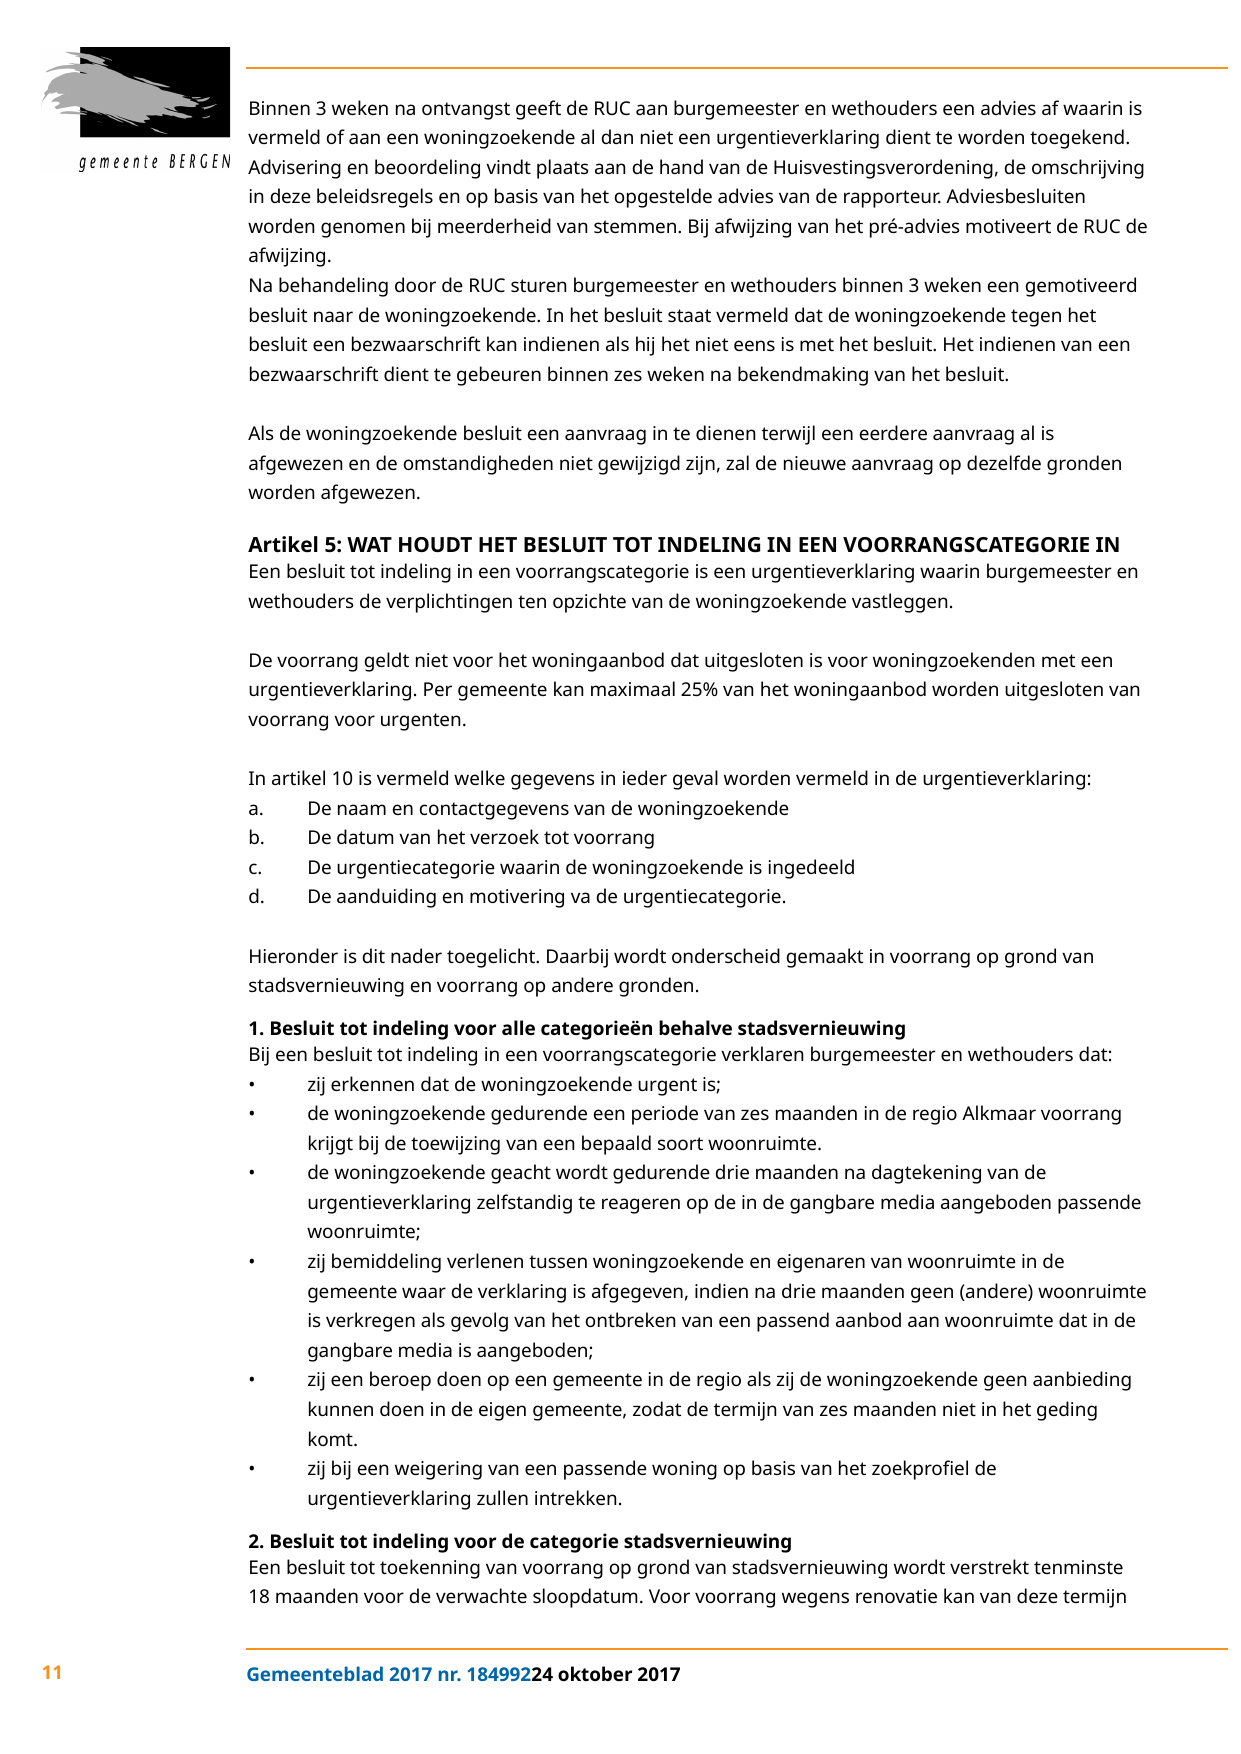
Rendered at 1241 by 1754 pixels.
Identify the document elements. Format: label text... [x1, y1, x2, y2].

text 2. Besluit tot indeling voor de categorie stadsvernieuwing [248, 1528, 1152, 1554]
text Als de woningzoekende besluit een aanvraag in te dienen terwijl een eerdere aanvraag al is afgewezen en de omstandigheden niet gewijzigd zijn, zal de nieuwe aanvraag op dezelfde gronden worden afgewezen. [248, 420, 1152, 505]
text Binnen 3 weken na ontvangst geeft de RUC aan burgemeester en wethouders een advies af waarin is vermeld of aan een woningzoekende al dan niet een urgentieverklaring dient te worden toegekend. Advisering en beoordeling vindt plaats aan de hand van de Huisvestingsverordening, de omschrijving in deze beleidsregels en op basis van het opgestelde advies van de rapporteur. Adviesbesluiten worden genomen bij meerderheid van stemmen. Bij afwijzing van het pré-advies motiveert de RUC de afwijzing. [248, 95, 1152, 268]
text Na behandeling door de RUC sturen burgemeester en wethouders binnen 3 weken een gemotiveerd besluit naar de woningzoekende. In het besluit staat vermeld dat de woningzoekende tegen het besluit een bezwaarschrift kan indienen als hij het niet eens is met het besluit. Het indienen van een bezwaarschrift dient te gebeuren binnen zes weken na bekendmaking van het besluit. [248, 272, 1152, 387]
text 1. Besluit tot indeling voor alle categorieën behalve stadsvernieuwing [248, 1016, 1152, 1041]
text Artikel 5: WAT HOUDT HET BESLUIT TOT INDELING IN EEN VOORRANGSCATEGORIE IN [248, 530, 1152, 558]
text Hieronder is dit nader toegelicht. Daarbij wordt onderscheid gemaakt in voorrang op grond van stadsvernieuwing en voorrang op andere gronden. [248, 943, 1152, 998]
list De datum van het verzoek tot voorrang [248, 824, 1152, 850]
text Bij een besluit tot indeling in een voorrangscategorie verklaren burgemeester en wethouders dat: [248, 1041, 1152, 1067]
list zij bemiddeling verlenen tussen woningzoekende en eigenaren van woonruimte in de gemeente waar de verklaring is afgegeven, indien na drie maanden geen (andere) woonruimte is verkregen als gevolg van het ontbreken van een passend aanbod aan woonruimte dat in de gangbare media is aangeboden; [248, 1248, 1152, 1363]
list De aanduiding en motivering va de urgentiecategorie. [248, 884, 1152, 909]
text Een besluit tot indeling in een voorrangscategorie is een urgentieverklaring waarin burgemeester en wethouders de verplichtingen ten opzichte van de woningzoekende vastleggen. [248, 558, 1152, 613]
picture [41, 47, 231, 172]
list de woningzoekende gedurende een periode van zes maanden in de regio Alkmaar voorrang krijgt bij de toewijzing van een bepaald soort woonruimte. [248, 1100, 1152, 1156]
list de woningzoekende geacht wordt gedurende drie maanden na dagtekening van de urgentieverklaring zelfstandig te reageren op de in de gangbare media aangeboden passende woonruimte; [248, 1159, 1152, 1244]
list zij erkennen dat de woningzoekende urgent is; [248, 1071, 1152, 1097]
text De voorrang geldt niet voor het woningaanbod dat uitgesloten is voor woningzoekenden met een urgentieverklaring. Per gemeente kan maximaal 25% van het woningaanbod worden uitgesloten van voorrang voor urgenten. [248, 647, 1152, 732]
list zij een beroep doen op een gemeente in de regio als zij de woningzoekende geen aanbieding kunnen doen in de eigen gemeente, zodat de termijn van zes maanden niet in het geding komt. [248, 1367, 1152, 1452]
list zij bij een weigering van een passende woning op basis van het zoekprofiel de urgentieverklaring zullen intrekken. [248, 1455, 1152, 1511]
list De naam en contactgegevens van de woningzoekende [248, 795, 1152, 821]
text Een besluit tot toekenning van voorrang op grond van stadsvernieuwing wordt verstrekt tenminste 18 maanden voor de verwachte sloopdatum. Voor voorrang wegens renovatie kan van deze termijn [248, 1554, 1152, 1609]
text In artikel 10 is vermeld welke gegevens in ieder geval worden vermeld in de urgentieverklaring: [248, 765, 1152, 791]
list De urgentiecategorie waarin de woningzoekende is ingedeeld [248, 854, 1152, 880]
